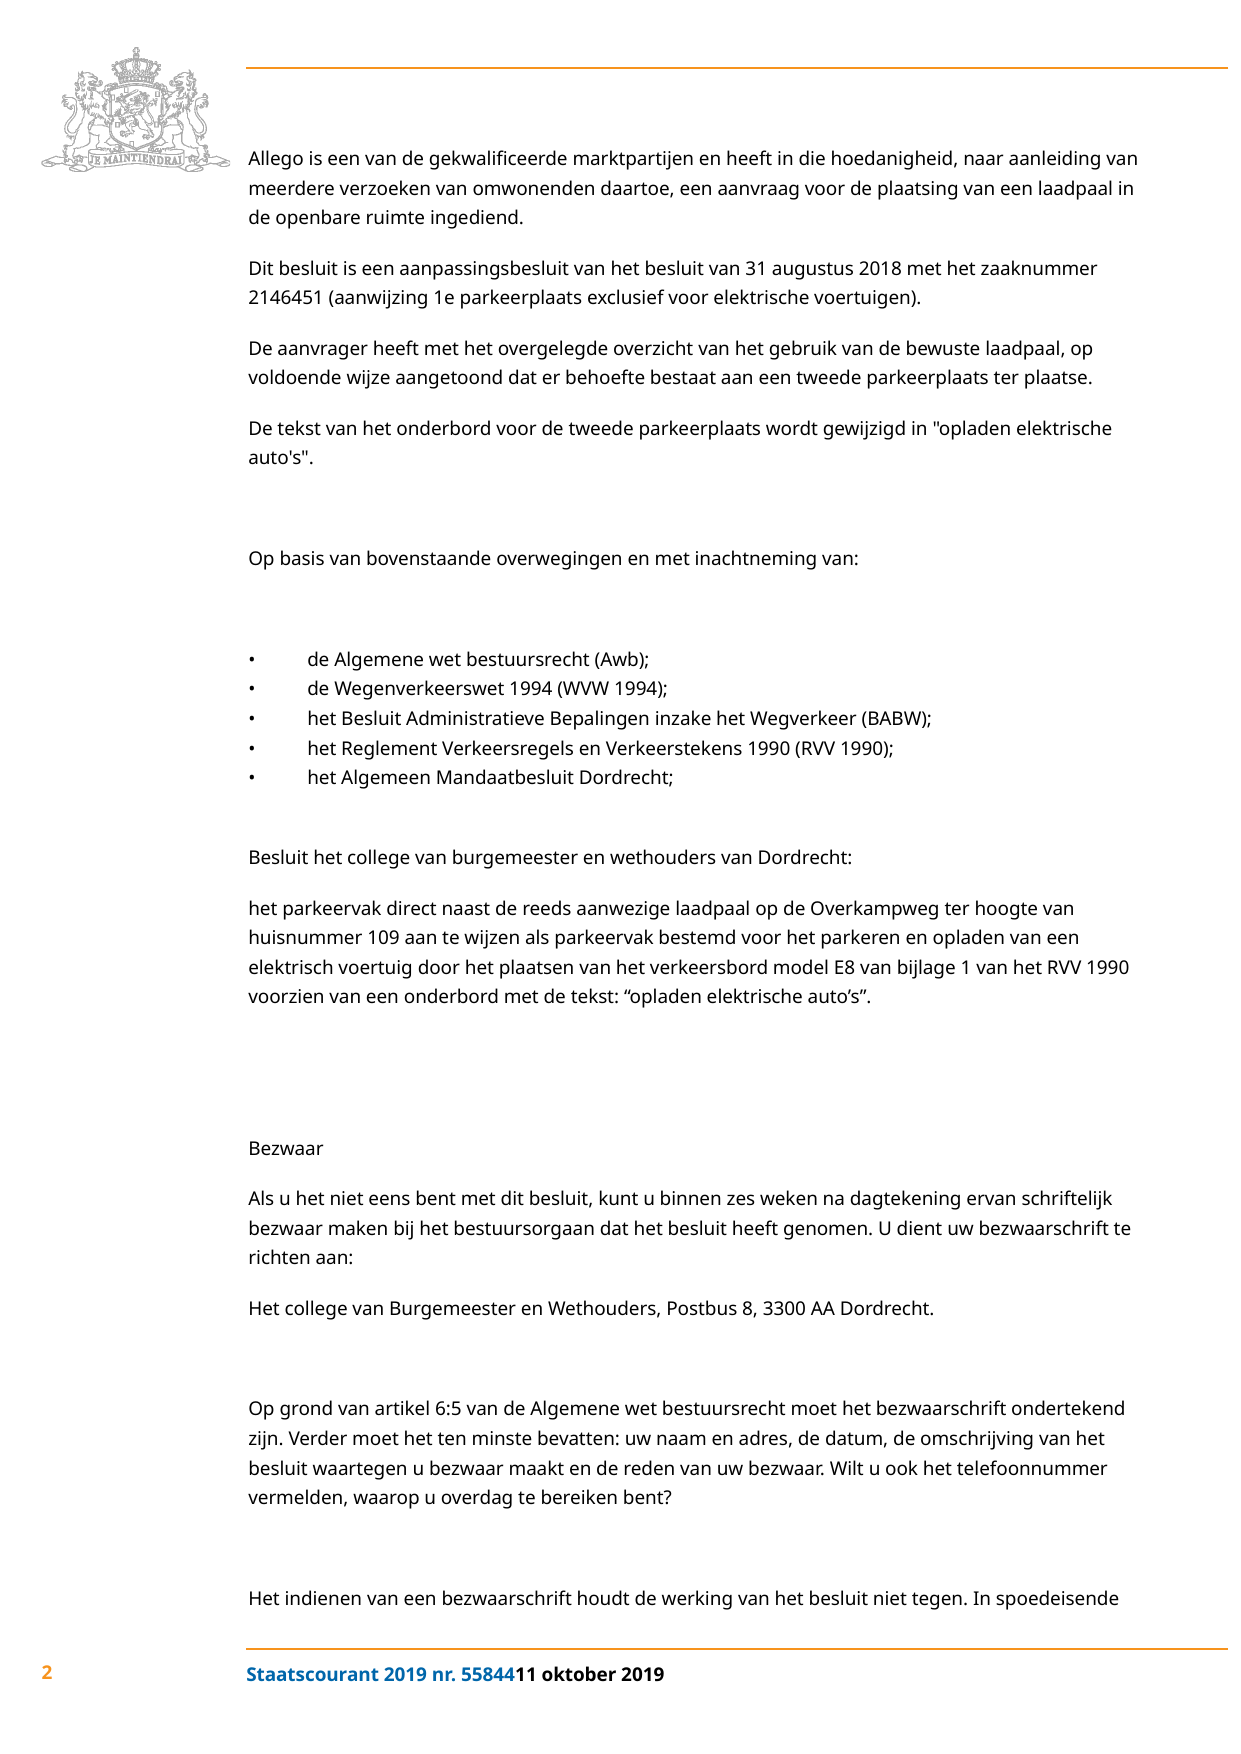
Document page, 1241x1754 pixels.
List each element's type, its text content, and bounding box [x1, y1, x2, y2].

text De tekst van het onderbord voor de tweede parkeerplaats wordt gewijzigd in "opladen elektrische auto's". [248, 415, 1152, 470]
text Als u het niet eens bent met dit besluit, kunt u binnen zes weken na dagtekening ervan schriftelijk bezwaar maken bij het bestuursorgaan dat het besluit heeft genomen. U dient uw bezwaarschrift te richten aan: [248, 1185, 1152, 1270]
text Allego is een van de gekwalificeerde marktpartijen en heeft in die hoedanigheid, naar aanleiding van meerdere verzoeken van omwonenden daartoe, een aanvraag voor de plaatsing van een laadpaal in de openbare ruimte ingediend. [248, 145, 1152, 230]
text Het indienen van een bezwaarschrift houdt de werking van het besluit niet tegen. In spoedeisende [248, 1585, 1152, 1611]
text Op basis van bovenstaande overwegingen en met inachtneming van: [248, 545, 1152, 571]
text Op grond van artikel 6:5 van de Algemene wet bestuursrecht moet het bezwaarschrift ondertekend zijn. Verder moet het ten minste bevatten: uw naam en adres, de datum, de omschrijving van het besluit waartegen u bezwaar maakt en de reden van uw bezwaar. Wilt u ook het telefoonnummer vermelden, waarop u overdag te bereiken bent? [248, 1396, 1152, 1510]
text Besluit het college van burgemeester en wethouders van Dordrecht: [248, 844, 1152, 870]
picture [41, 47, 231, 172]
list de Algemene wet bestuursrecht (Awb); [248, 646, 1152, 672]
text Het college van Burgemeester en Wethouders, Postbus 8, 3300 AA Dordrecht. [248, 1295, 1152, 1321]
text het parkeervak direct naast de reeds aanwezige laadpaal op de Overkampweg ter hoogte van huisnummer 109 aan te wijzen als parkeervak bestemd voor het parkeren en opladen van een elektrisch voertuig door het plaatsen van het verkeersbord model E8 van bijlage 1 van het RVV 1990 voorzien van een onderbord met de tekst: “opladen elektrische auto’s”. [248, 895, 1152, 1009]
text Bezwaar [248, 1135, 1152, 1161]
text Dit besluit is een aanpassingsbesluit van het besluit van 31 augustus 2018 met het zaaknummer 2146451 (aanwijzing 1e parkeerplaats exclusief voor elektrische voertuigen). [248, 255, 1152, 310]
list het Algemeen Mandaatbesluit Dordrecht; [248, 764, 1152, 790]
list de Wegenverkeerswet 1994 (WVW 1994); [248, 676, 1152, 701]
text De aanvrager heeft met het overgelegde overzicht van het gebruik van de bewuste laadpaal, op voldoende wijze aangetoond dat er behoefte bestaat aan een tweede parkeerplaats ter plaatse. [248, 335, 1152, 390]
list het Reglement Verkeersregels en Verkeerstekens 1990 (RVV 1990); [248, 735, 1152, 761]
list het Besluit Administratieve Bepalingen inzake het Wegverkeer (BABW); [248, 705, 1152, 731]
